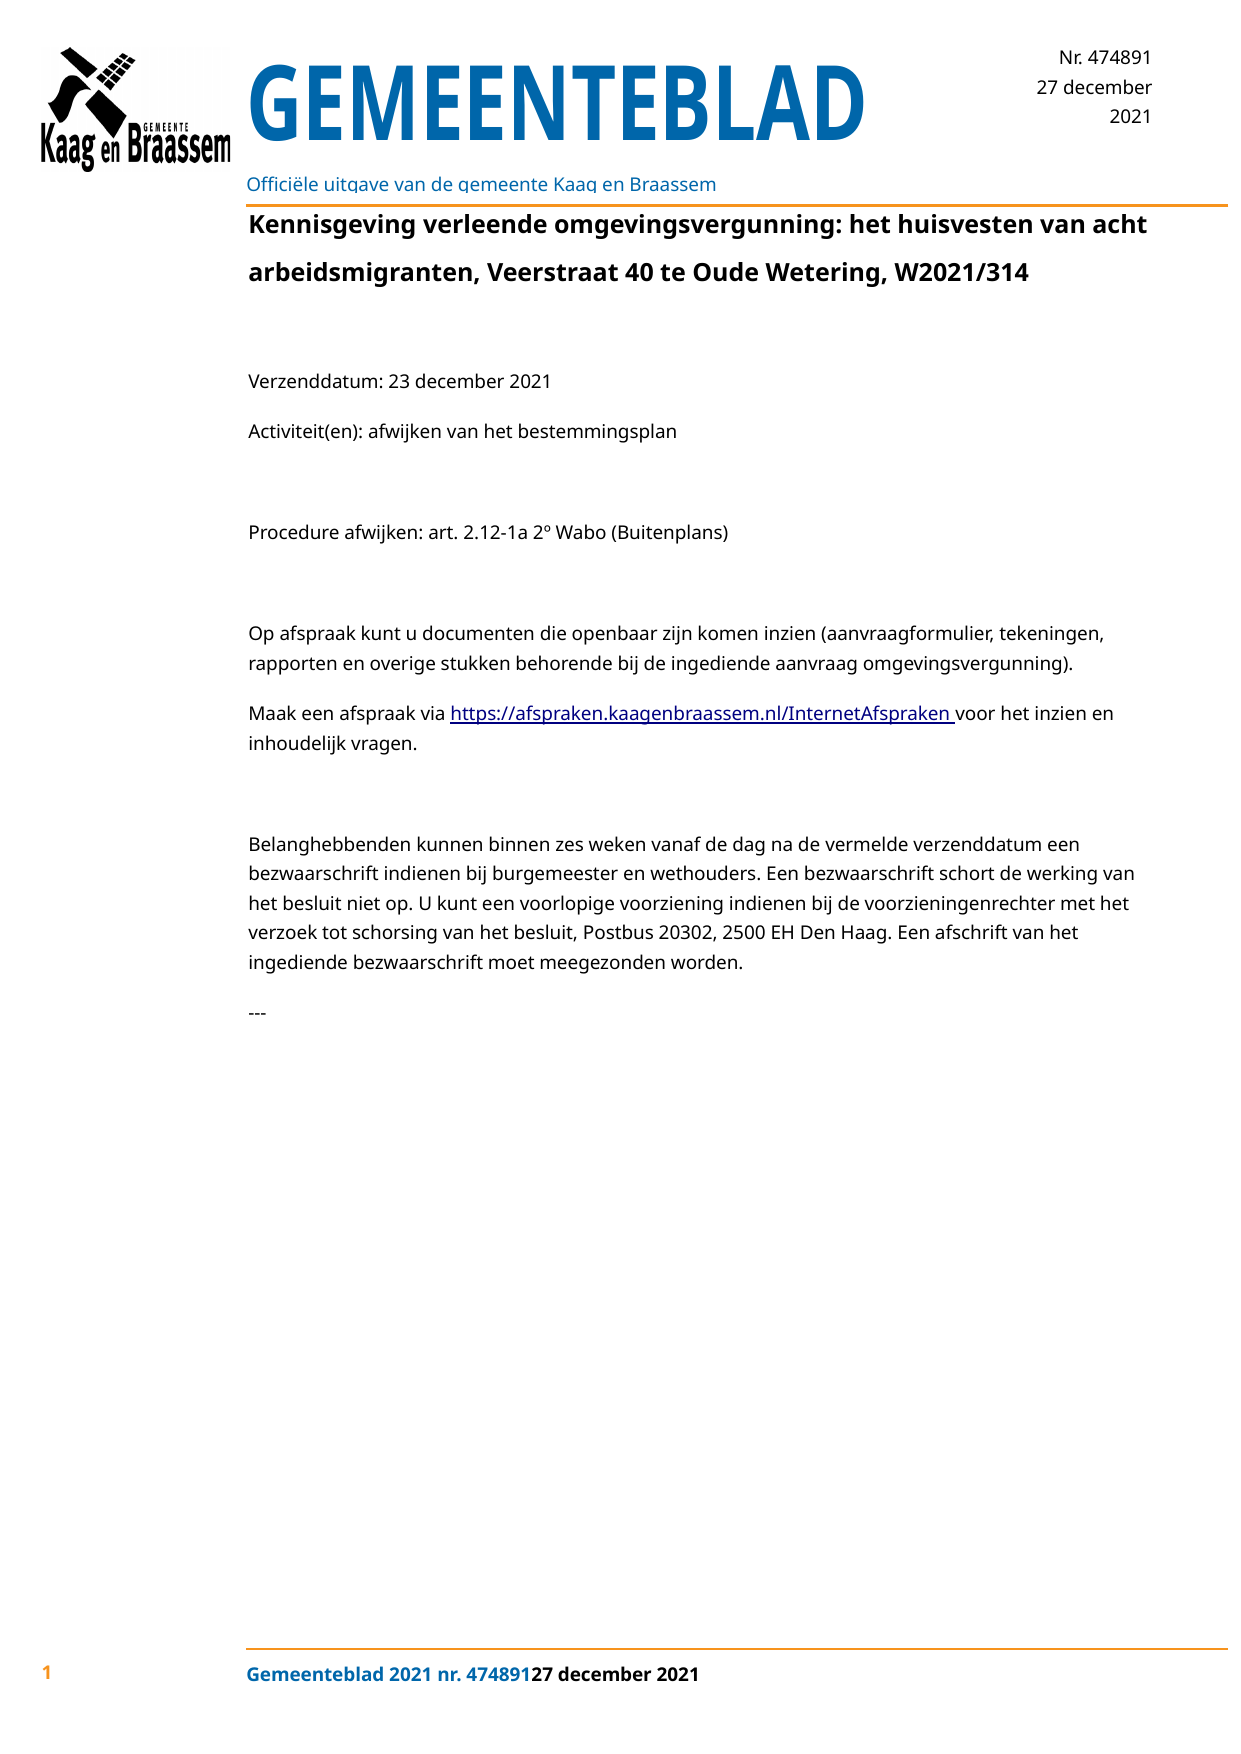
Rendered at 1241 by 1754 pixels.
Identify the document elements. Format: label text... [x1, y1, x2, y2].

text Kennisgeving verleende omgevingsvergunning: het huisvesten van acht arbeidsmigranten, Veerstraat 40 te Oude Wetering, W2021/314 [248, 207, 1152, 288]
text Op afspraak kunt u documenten die openbaar zijn komen inzien (aanvraagformulier, tekeningen, rapporten en overige stukken behorende bij de ingediende aanvraag omgevingsvergunning). [248, 620, 1152, 676]
text Activiteit(en): afwijken van het bestemmingsplan [248, 419, 1152, 444]
text Verzenddatum: 23 december 2021 [248, 368, 1152, 394]
text Procedure afwijken: art. 2.12-1a 2º Wabo (Buitenplans) [248, 519, 1152, 545]
picture [41, 47, 231, 172]
text --- [248, 999, 1152, 1025]
text Belanghebbenden kunnen binnen zes weken vanaf de dag na de vermelde verzenddatum een bezwaarschrift indienen bij burgemeester en wethouders. Een bezwaarschrift schort de werking van het besluit niet op. U kunt een voorlopige voorziening indienen bij de voorzieningenrechter met het verzoek tot schorsing van het besluit, Postbus 20302, 2500 EH Den Haag. Een afschrift van het ingediende bezwaarschrift moet meegezonden worden. [248, 831, 1152, 975]
text Maak een afspraak via https://afspraken.kaagenbraassem.nl/InternetAfspraken voor het inzien en inhoudelijk vragen. [248, 700, 1152, 756]
